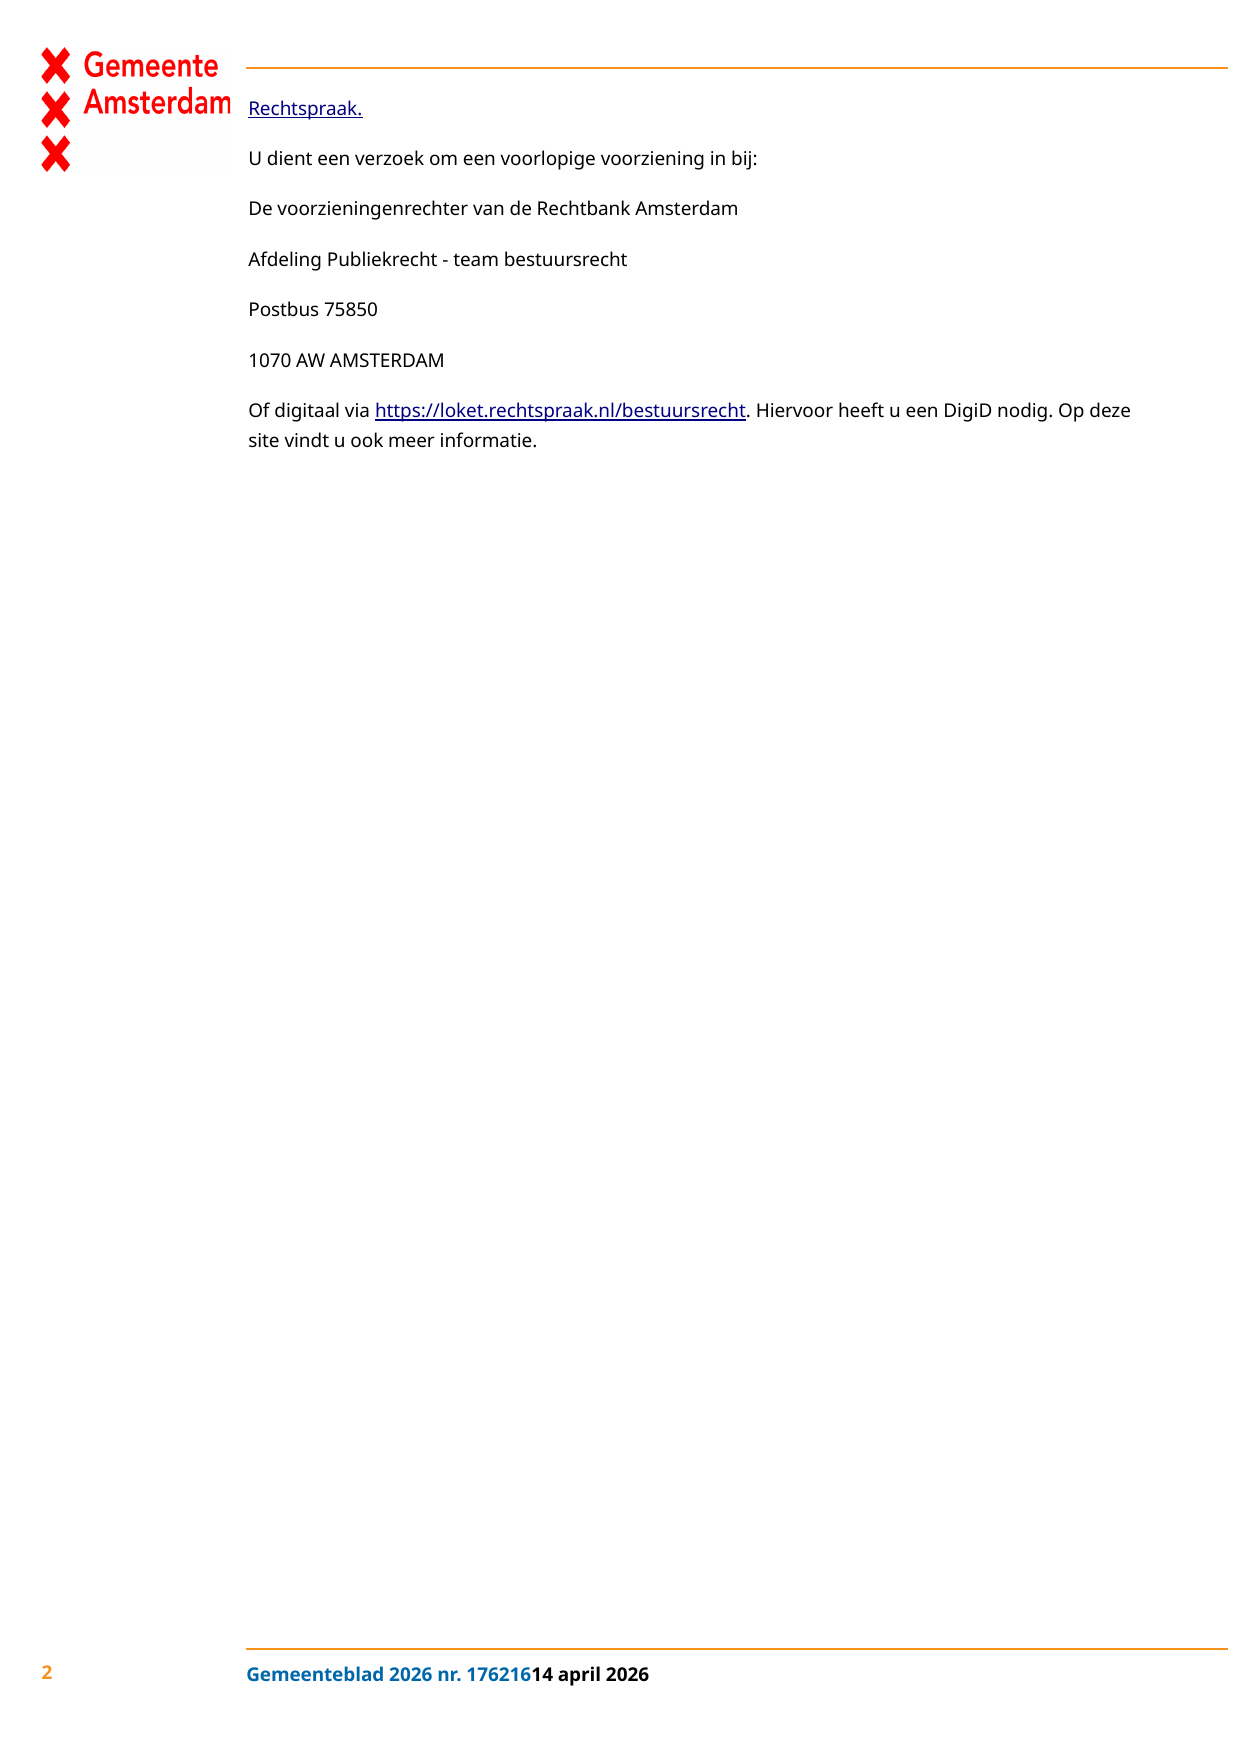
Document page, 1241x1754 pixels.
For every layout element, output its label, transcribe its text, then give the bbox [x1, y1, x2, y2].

text Postbus 75850 [248, 296, 1152, 322]
text Rechtspraak. [248, 95, 1152, 121]
text Afdeling Publiekrecht - team bestuursrecht [248, 246, 1152, 272]
text De voorzieningenrechter van de Rechtbank Amsterdam [248, 196, 1152, 221]
picture [41, 47, 231, 172]
text 1070 AW AMSTERDAM [248, 347, 1152, 373]
text U dient een verzoek om een voorlopige voorziening in bij: [248, 145, 1152, 171]
text Of digitaal via https://loket.rechtspraak.nl/bestuursrecht. Hiervoor heeft u een DigiD nodig. Op deze site vindt u ook meer informatie. [248, 397, 1152, 453]
